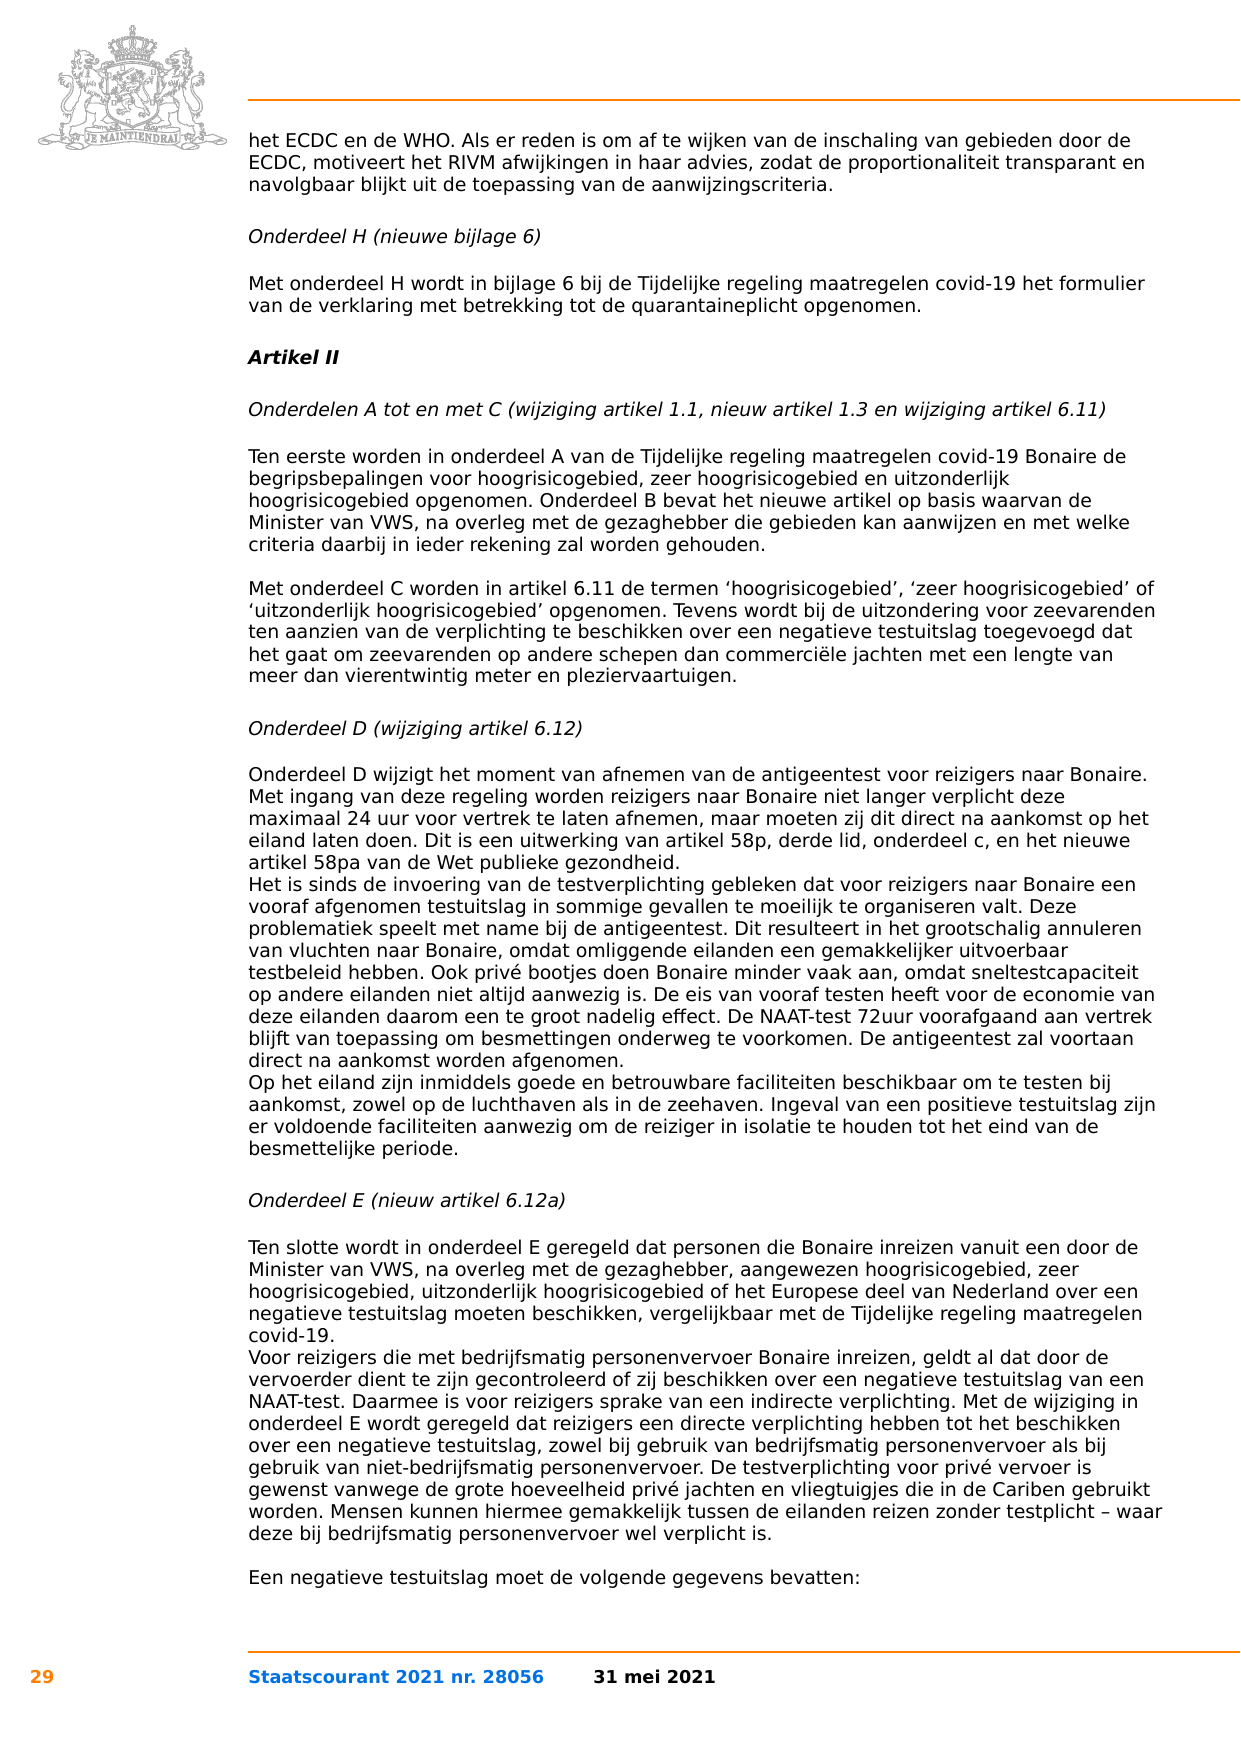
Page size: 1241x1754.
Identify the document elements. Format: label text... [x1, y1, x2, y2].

subtitle Onderdelen A tot en met C (wijziging artikel 1.1, nieuw artikel 1.3 en wijziging artikel 6.11) [248, 399, 1163, 421]
text Een negatieve testuitslag moet de volgende gegevens bevatten: [248, 1567, 1163, 1588]
text Ten eerste worden in onderdeel A van de Tijdelijke regeling maatregelen covid-19 Bonaire de begripsbepalingen voor hoogrisicogebied, zeer hoogrisicogebied en uitzonderlijk hoogrisicogebied opgenomen. Onderdeel B bevat het nieuwe artikel op basis waarvan de Minister van VWS, na overleg met de gezaghebber die gebieden kan aanwijzen en met welke criteria daarbij in ieder rekening zal worden gehouden. [248, 446, 1163, 556]
text het ECDC en de WHO. Als er reden is om af te wijken van de inschaling van gebieden door de ECDC, motiveert het RIVM afwijkingen in haar advies, zodat de proportionaliteit transparant en navolgbaar blijkt uit de toepassing van de aanwijzingscriteria. [248, 130, 1163, 196]
subtitle Onderdeel E (nieuw artikel 6.12a) [248, 1190, 1163, 1212]
subtitle Onderdeel D (wijziging artikel 6.12) [248, 717, 1163, 739]
text Op het eiland zijn inmiddels goede en betrouwbare faciliteiten beschikbaar om te testen bij aankomst, zowel op de luchthaven als in de zeehaven. Ingeval van een positieve testuitslag zijn er voldoende faciliteiten aanwezig om de reiziger in isolatie te houden tot het eind van de besmettelijke periode. [248, 1072, 1163, 1160]
subtitle Onderdeel H (nieuwe bijlage 6) [248, 226, 1163, 248]
text Met onderdeel C worden in artikel 6.11 de termen ‘hoogrisicogebied’, ‘zeer hoogrisicogebied’ of ‘uitzonderlijk hoogrisicogebied’ opgenomen. Tevens wordt bij de uitzondering voor zeevarenden ten aanzien van de verplichting te beschikken over een negatieve testuitslag toegevoegd dat het gaat om zeevarenden op andere schepen dan commerciële jachten met een lengte van meer dan vierentwintig meter en pleziervaartuigen. [248, 577, 1163, 687]
picture [38, 25, 227, 150]
text Onderdeel D wijzigt het moment van afnemen van de antigeentest voor reizigers naar Bonaire. Met ingang van deze regeling worden reizigers naar Bonaire niet langer verplicht deze maximaal 24 uur voor vertrek te laten afnemen, maar moeten zij dit direct na aankomst op het eiland laten doen. Dit is een uitwerking van artikel 58p, derde lid, onderdeel c, en het nieuwe artikel 58pa van de Wet publieke gezondheid. [248, 764, 1163, 874]
text Het is sinds de invoering van de testverplichting gebleken dat voor reizigers naar Bonaire een vooraf afgenomen testuitslag in sommige gevallen te moeilijk te organiseren valt. Deze problematiek speelt met name bij de antigeentest. Dit resulteert in het grootschalig annuleren van vluchten naar Bonaire, omdat omliggende eilanden een gemakkelijker uitvoerbaar testbeleid hebben. Ook privé bootjes doen Bonaire minder vaak aan, omdat sneltestcapaciteit op andere eilanden niet altijd aanwezig is. De eis van vooraf testen heeft voor de economie van deze eilanden daarom een te groot nadelig effect. De NAAT-test 72uur voorafgaand aan vertrek blijft van toepassing om besmettingen onderweg te voorkomen. De antigeentest zal voortaan direct na aankomst worden afgenomen. [248, 874, 1163, 1072]
text Voor reizigers die met bedrijfsmatig personenvervoer Bonaire inreizen, geldt al dat door de vervoerder dient te zijn gecontroleerd of zij beschikken over een negatieve testuitslag van een NAAT-test. Daarmee is voor reizigers sprake van een indirecte verplichting. Met de wijziging in onderdeel E wordt geregeld dat reizigers een directe verplichting hebben tot het beschikken over een negatieve testuitslag, zowel bij gebruik van bedrijfsmatig personenvervoer als bij gebruik van niet-bedrijfsmatig personenvervoer. De testverplichting voor privé vervoer is gewenst vanwege de grote hoeveelheid privé jachten en vliegtuigjes die in de Cariben gebruikt worden. Mensen kunnen hiermee gemakkelijk tussen de eilanden reizen zonder testplicht – waar deze bij bedrijfsmatig personenvervoer wel verplicht is. [248, 1347, 1163, 1545]
text Met onderdeel H wordt in bijlage 6 bij de Tijdelijke regeling maatregelen covid-19 het formulier van de verklaring met betrekking tot de quarantaineplicht opgenomen. [248, 273, 1163, 317]
subtitle Artikel II [248, 347, 1163, 369]
text Ten slotte wordt in onderdeel E geregeld dat personen die Bonaire inreizen vanuit een door de Minister van VWS, na overleg met de gezaghebber, aangewezen hoogrisicogebied, zeer hoogrisicogebied, uitzonderlijk hoogrisicogebied of het Europese deel van Nederland over een negatieve testuitslag moeten beschikken, vergelijkbaar met de Tijdelijke regeling maatregelen covid-19. [248, 1237, 1163, 1347]
